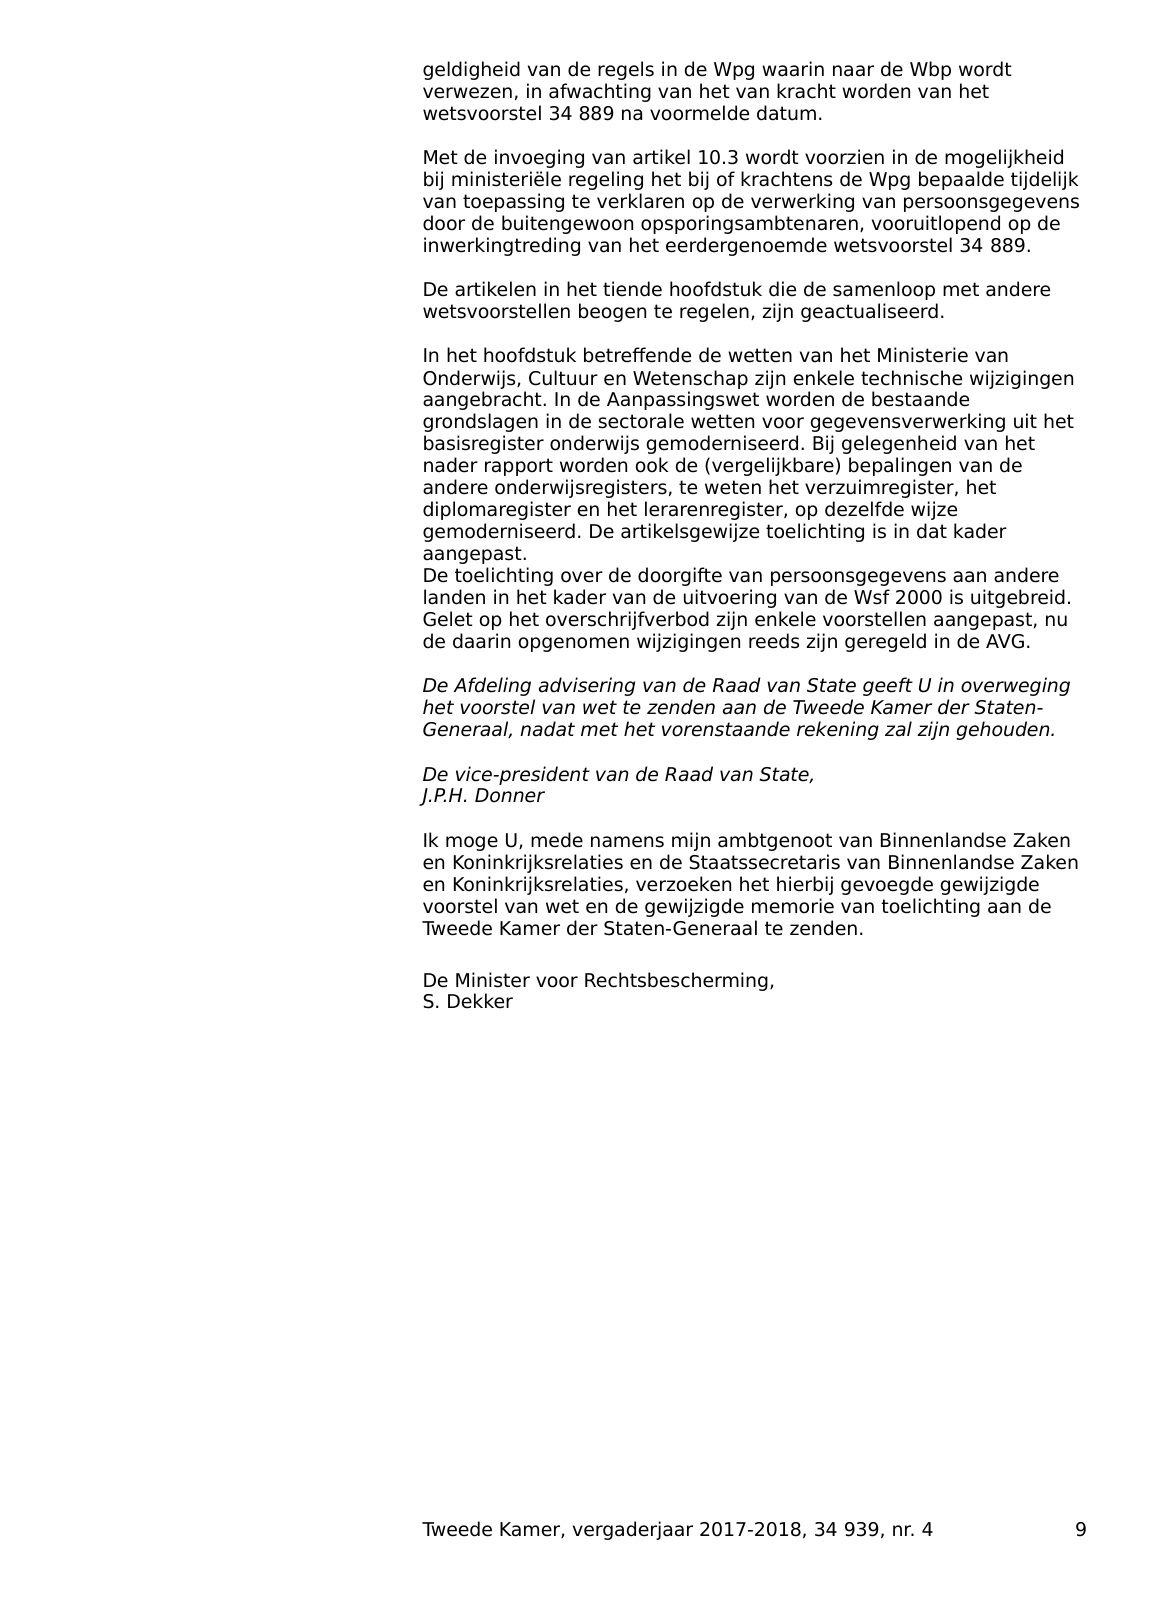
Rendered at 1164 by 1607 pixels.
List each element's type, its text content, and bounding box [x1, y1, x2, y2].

text De toelichting over de doorgifte van persoonsgegevens aan andere landen in het kader van de uitvoering van de Wsf 2000 is uitgebreid. [422, 565, 1087, 609]
text Ik moge U, mede namens mijn ambtgenoot van Binnenlandse Zaken en Koninkrijksrelaties en de Staatssecretaris van Binnenlandse Zaken en Koninkrijksrelaties, verzoeken het hierbij gevoegde gewijzigde voorstel van wet en de gewijzigde memorie van toelichting aan de Tweede Kamer der Staten-Generaal te zenden. [422, 829, 1087, 939]
text In het hoofdstuk betreffende de wetten van het Ministerie van Onderwijs, Cultuur en Wetenschap zijn enkele technische wijzigingen aangebracht. In de Aanpassingswet worden de bestaande grondslagen in de sectorale wetten voor gegevensverwerking uit het basisregister onderwijs gemoderniseerd. Bij gelegenheid van het nader rapport worden ook de (vergelijkbare) bepalingen van de andere onderwijsregisters, te weten het verzuimregister, het diplomaregister en het lerarenregister, op dezelfde wijze gemoderniseerd. De artikelsgewijze toelichting is in dat kader aangepast. [422, 345, 1087, 565]
text geldigheid van de regels in de Wpg waarin naar de Wbp wordt verwezen, in afwachting van het van kracht worden van het wetsvoorstel 34 889 na voormelde datum. [422, 59, 1087, 125]
text De vice-president van de Raad van State, [422, 763, 1087, 785]
text De Afdeling advisering van de Raad van State geeft U in overweging het voorstel van wet te zenden aan de Tweede Kamer der Staten-Generaal, nadat met het vorenstaande rekening zal zijn gehouden. [422, 675, 1087, 741]
text Met de invoeging van artikel 10.3 wordt voorzien in de mogelijkheid bij ministeriële regeling het bij of krachtens de Wpg bepaalde tijdelijk van toepassing te verklaren op de verwerking van persoonsgegevens door de buitengewoon opsporingsambtenaren, vooruitlopend op de inwerkingtreding van het eerdergenoemde wetsvoorstel 34 889. [422, 147, 1087, 257]
text De Minister voor Rechtsbescherming, S. Dekker [422, 969, 1087, 1013]
text De artikelen in het tiende hoofdstuk die de samenloop met andere wetsvoorstellen beogen te regelen, zijn geactualiseerd. [422, 279, 1087, 323]
text J.P.H. Donner [422, 785, 1087, 807]
text Gelet op het overschrijfverbod zijn enkele voorstellen aangepast, nu de daarin opgenomen wijzigingen reeds zijn geregeld in de AVG. [422, 609, 1087, 653]
